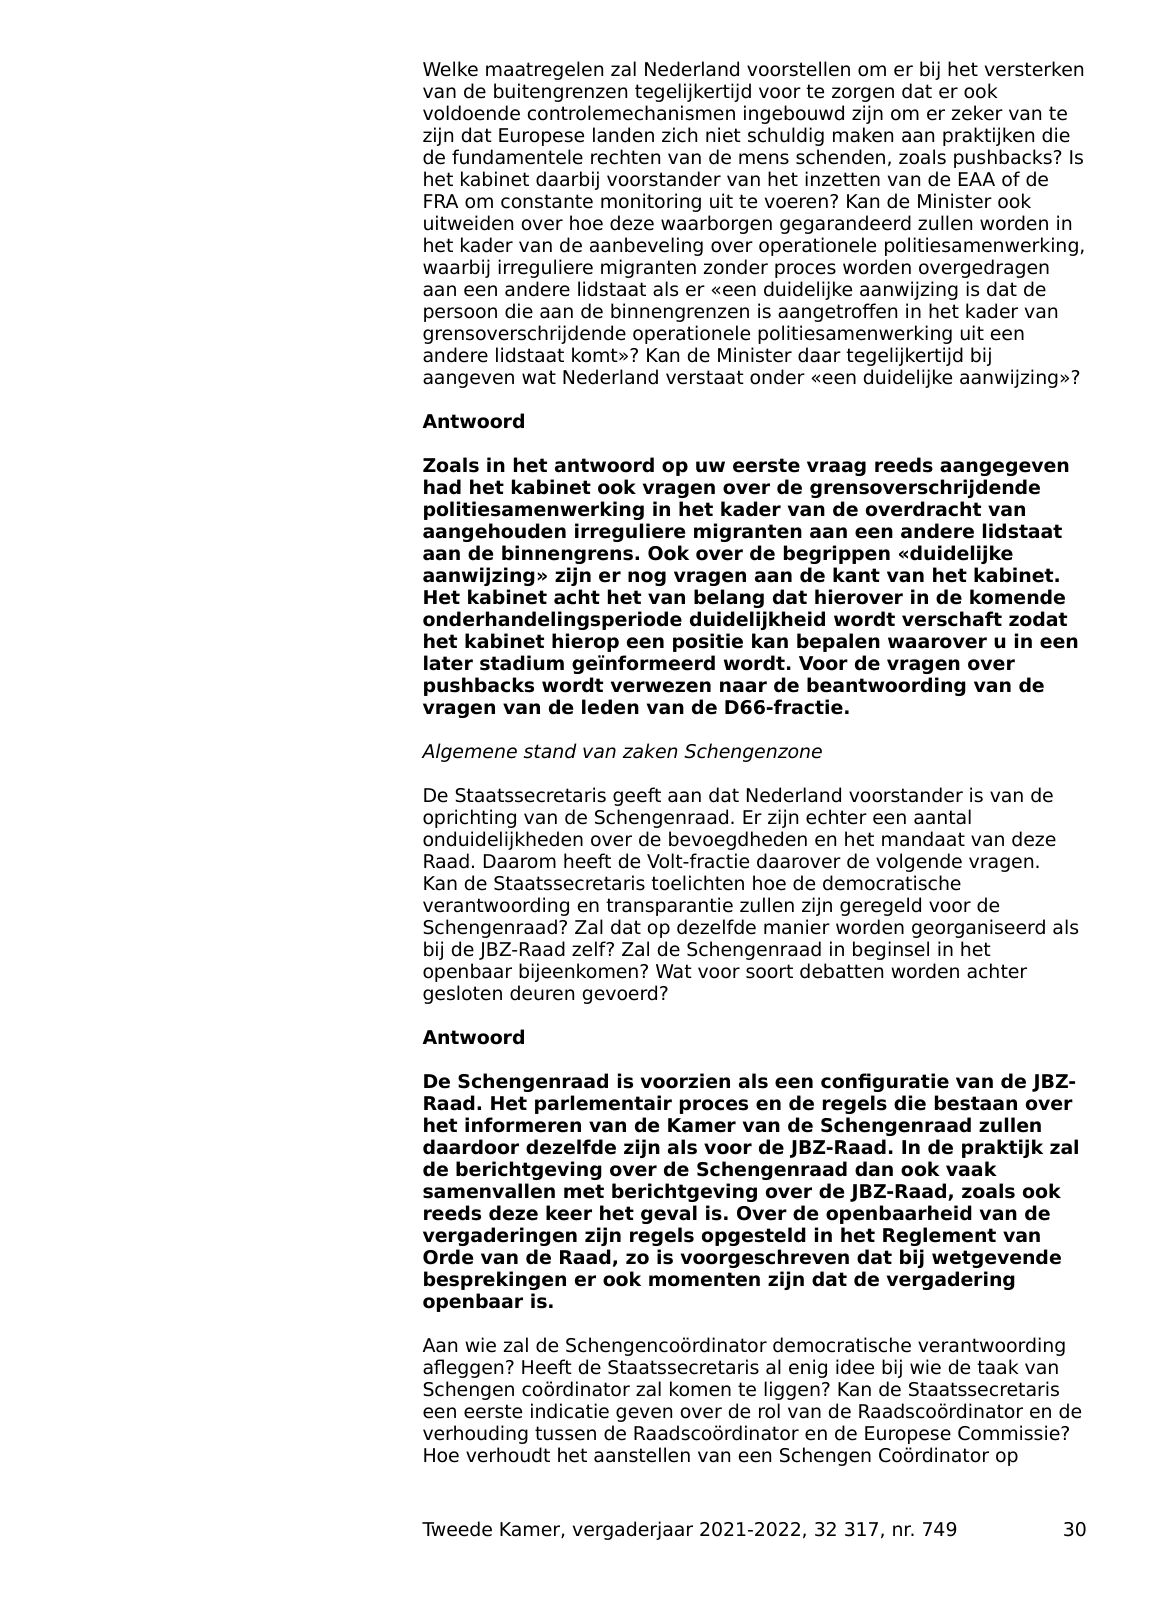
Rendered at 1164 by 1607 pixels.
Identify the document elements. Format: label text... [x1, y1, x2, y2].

text Zoals in het antwoord op uw eerste vraag reeds aangegeven had het kabinet ook vragen over de grensoverschrijdende politiesamenwerking in het kader van de overdracht van aangehouden irreguliere migranten aan een andere lidstaat aan de binnengrens. Ook over de begrippen «duidelijke aanwijzing» zijn er nog vragen aan de kant van het kabinet. Het kabinet acht het van belang dat hierover in de komende onderhandelingsperiode duidelijkheid wordt verschaft zodat het kabinet hierop een positie kan bepalen waarover u in een later stadium geïnformeerd wordt. Voor de vragen over pushbacks wordt verwezen naar de beantwoording van de vragen van de leden van de D66-fractie. [422, 455, 1087, 719]
text De Schengenraad is voorzien als een configuratie van de JBZ-Raad. Het parlementair proces en de regels die bestaan over het informeren van de Kamer van de Schengenraad zullen daardoor dezelfde zijn als voor de JBZ-Raad. In de praktijk zal de berichtgeving over de Schengenraad dan ook vaak samenvallen met berichtgeving over de JBZ-Raad, zoals ook reeds deze keer het geval is. Over de openbaarheid van de vergaderingen zijn regels opgesteld in het Reglement van Orde van de Raad, zo is voorgeschreven dat bij wetgevende besprekingen er ook momenten zijn dat de vergadering openbaar is. [422, 1071, 1087, 1313]
text Welke maatregelen zal Nederland voorstellen om er bij het versterken van de buitengrenzen tegelijkertijd voor te zorgen dat er ook voldoende controlemechanismen ingebouwd zijn om er zeker van te zijn dat Europese landen zich niet schuldig maken aan praktijken die de fundamentele rechten van de mens schenden, zoals pushbacks? Is het kabinet daarbij voorstander van het inzetten van de EAA of de FRA om constante monitoring uit te voeren? Kan de Minister ook uitweiden over hoe deze waarborgen gegarandeerd zullen worden in het kader van de aanbeveling over operationele politiesamenwerking, waarbij irreguliere migranten zonder proces worden overgedragen aan een andere lidstaat als er «een duidelijke aanwijzing is dat de persoon die aan de binnengrenzen is aangetroffen in het kader van grensoverschrijdende operationele politiesamenwerking uit een andere lidstaat komt»? Kan de Minister daar tegelijkertijd bij aangeven wat Nederland verstaat onder «een duidelijke aanwijzing»? [422, 59, 1087, 389]
text De Staatssecretaris geeft aan dat Nederland voorstander is van de oprichting van de Schengenraad. Er zijn echter een aantal onduidelijkheden over de bevoegdheden en het mandaat van deze Raad. Daarom heeft de Volt-fractie daarover de volgende vragen. [422, 785, 1087, 873]
text Kan de Staatssecretaris toelichten hoe de democratische verantwoording en transparantie zullen zijn geregeld voor de Schengenraad? Zal dat op dezelfde manier worden georganiseerd als bij de JBZ-Raad zelf? Zal de Schengenraad in beginsel in het openbaar bijeenkomen? Wat voor soort debatten worden achter gesloten deuren gevoerd? [422, 873, 1087, 1005]
subtitle Algemene stand van zaken Schengenzone [422, 741, 1087, 763]
text Aan wie zal de Schengencoördinator democratische verantwoording afleggen? Heeft de Staatssecretaris al enig idee bij wie de taak van Schengen coördinator zal komen te liggen? Kan de Staatssecretaris een eerste indicatie geven over de rol van de Raadscoördinator en de verhouding tussen de Raadscoördinator en de Europese Commissie? Hoe verhoudt het aanstellen van een Schengen Coördinator op [422, 1335, 1087, 1467]
subtitle Antwoord [422, 1027, 1087, 1049]
subtitle Antwoord [422, 411, 1087, 433]
